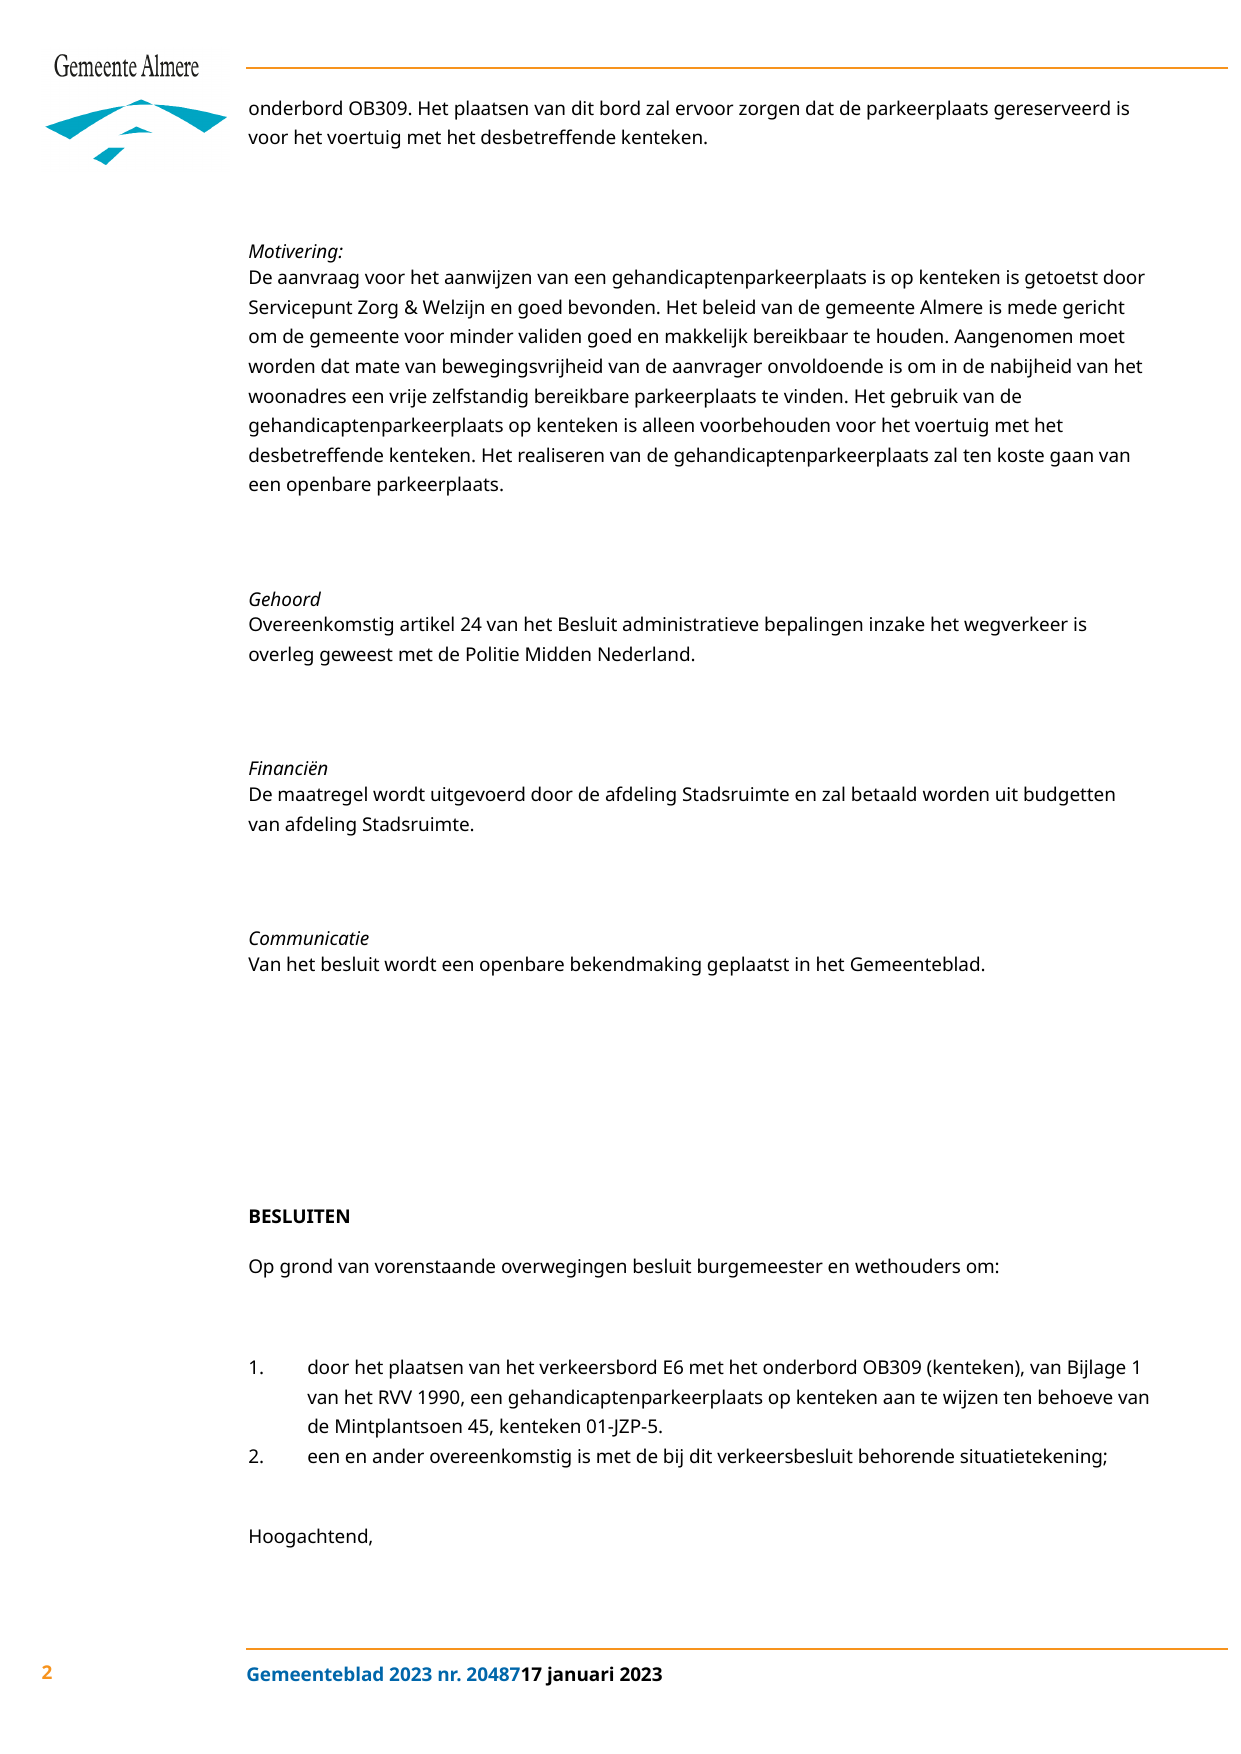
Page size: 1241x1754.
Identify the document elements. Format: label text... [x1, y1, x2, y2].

text Gehoord [248, 586, 1152, 612]
list door het plaatsen van het verkeersbord E6 met het onderbord OB309 (kenteken), van Bijlage 1 van het RVV 1990, een gehandicaptenparkeerplaats op kenteken aan te wijzen ten behoeve van de Mintplantsoen 45, kenteken 01-JZP-5. [248, 1354, 1152, 1439]
text onderbord OB309. Het plaatsen van dit bord zal ervoor zorgen dat de parkeerplaats gereserveerd is voor het voertuig met het desbetreffende kenteken. [248, 95, 1152, 150]
text Motivering: [248, 239, 1152, 264]
text De maatregel wordt uitgevoerd door de afdeling Stadsruimte en zal betaald worden uit budgetten van afdeling Stadsruimte. [248, 781, 1152, 837]
text De aanvraag voor het aanwijzen van een gehandicaptenparkeerplaats is op kenteken is getoetst door Servicepunt Zorg & Welzijn en goed bevonden. Het beleid van de gemeente Almere is mede gericht om de gemeente voor minder validen goed en makkelijk bereikbaar te houden. Aangenomen moet worden dat mate van bewegingsvrijheid van de aanvrager onvoldoende is om in de nabijheid van het woonadres een vrije zelfstandig bereikbare parkeerplaats te vinden. Het gebruik van de gehandicaptenparkeerplaats op kenteken is alleen voorbehouden voor het voertuig met het desbetreffende kenteken. Het realiseren van de gehandicaptenparkeerplaats zal ten koste gaan van een openbare parkeerplaats. [248, 264, 1152, 497]
text Op grond van vorenstaande overwegingen besluit burgemeester en wethouders om: [248, 1253, 1152, 1279]
text Hoogachtend, [248, 1523, 1152, 1549]
text BESLUITEN [248, 1203, 1152, 1229]
text Van het besluit wordt een openbare bekendmaking geplaatst in het Gemeenteblad. [248, 951, 1152, 977]
text Financiën [248, 756, 1152, 781]
picture [41, 47, 231, 172]
list een en ander overeenkomstig is met de bij dit verkeersbesluit behorende situatietekening; [248, 1443, 1152, 1469]
text Communicatie [248, 925, 1152, 951]
text Overeenkomstig artikel 24 van het Besluit administratieve bepalingen inzake het wegverkeer is overleg geweest met de Politie Midden Nederland. [248, 612, 1152, 667]
